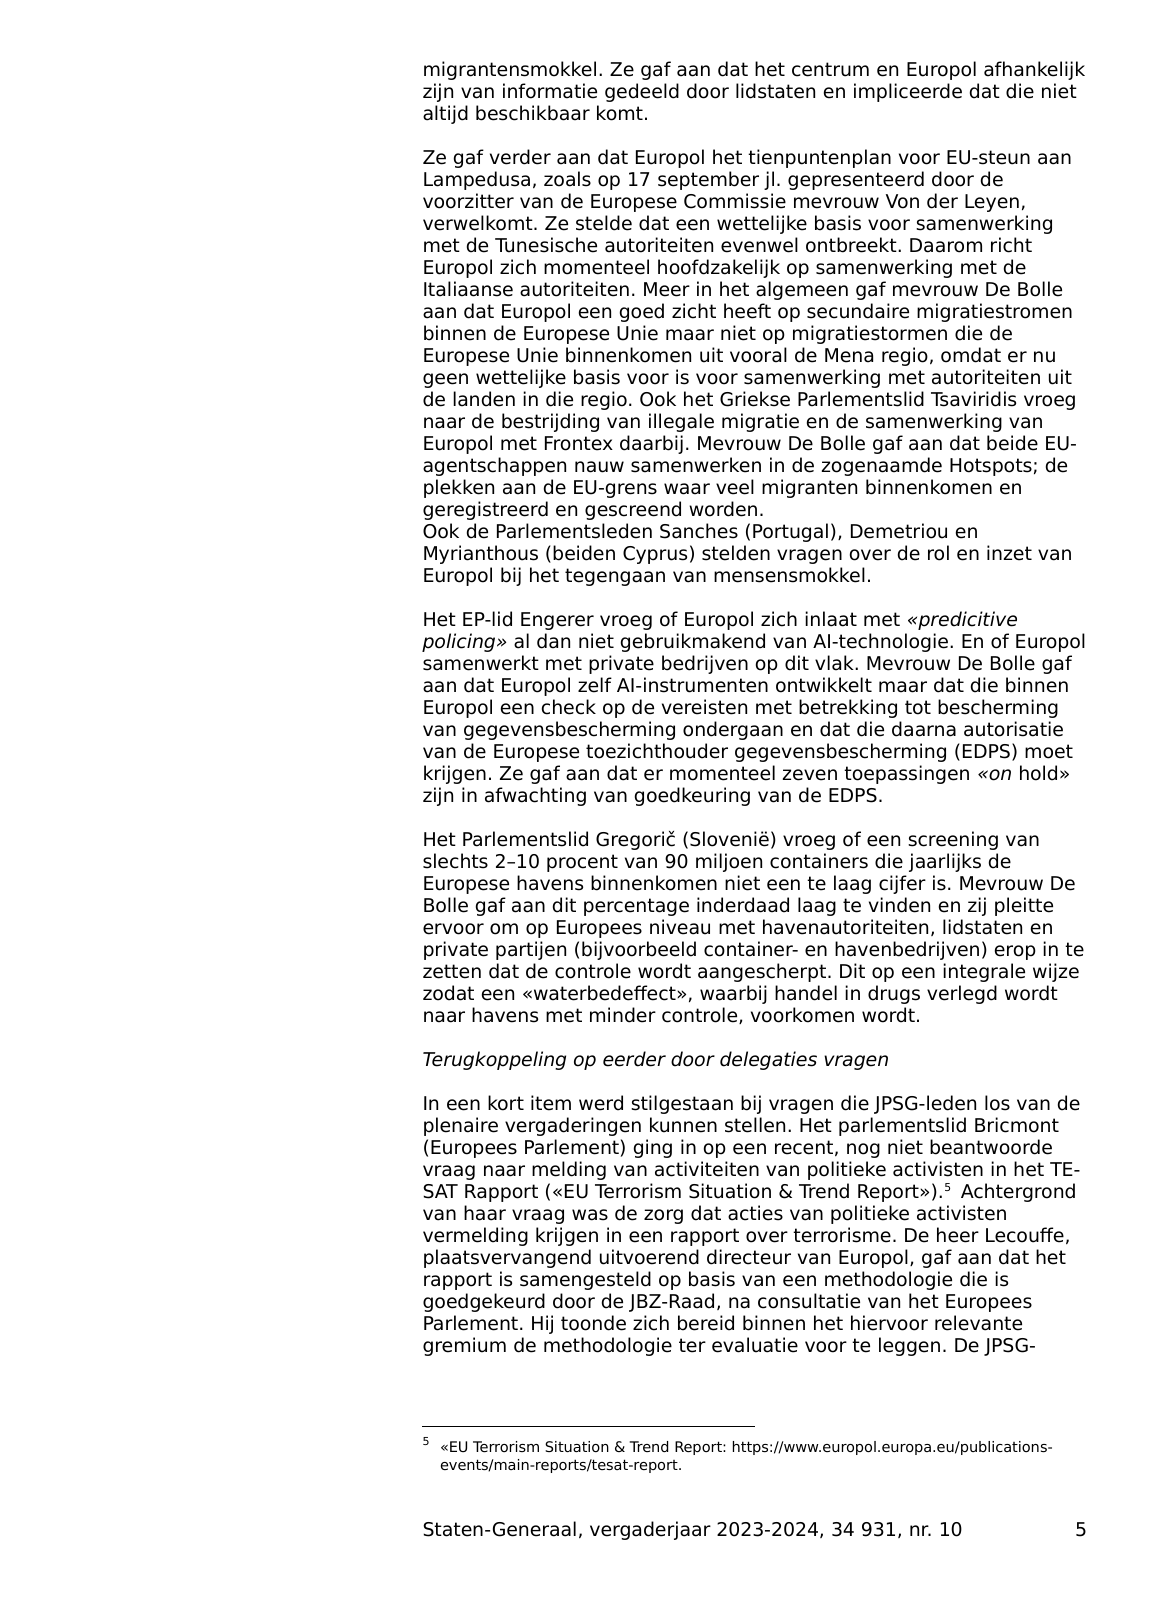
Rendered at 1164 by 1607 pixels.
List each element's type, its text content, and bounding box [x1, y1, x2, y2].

text Ook de Parlementsleden Sanches (Portugal), Demetriou en Myrianthous (beiden Cyprus) stelden vragen over de rol en inzet van Europol bij het tegengaan van mensensmokkel. [422, 521, 1087, 587]
text migrantensmokkel. Ze gaf aan dat het centrum en Europol afhankelijk zijn van informatie gedeeld door lidstaten en impliceerde dat die niet altijd beschikbaar komt. [422, 59, 1087, 125]
subtitle Terugkoppeling op eerder door delegaties vragen [422, 1049, 1087, 1071]
text Ze gaf verder aan dat Europol het tienpuntenplan voor EU-steun aan Lampedusa, zoals op 17 september jl. gepresenteerd door de voorzitter van de Europese Commissie mevrouw Von der Leyen, verwelkomt. Ze stelde dat een wettelijke basis voor samenwerking met de Tunesische autoriteiten evenwel ontbreekt. Daarom richt Europol zich momenteel hoofdzakelijk op samenwerking met de Italiaanse autoriteiten. Meer in het algemeen gaf mevrouw De Bolle aan dat Europol een goed zicht heeft op secundaire migratiestromen binnen de Europese Unie maar niet op migratiestormen die de Europese Unie binnenkomen uit vooral de Mena regio, omdat er nu geen wettelijke basis voor is voor samenwerking met autoriteiten uit de landen in die regio. Ook het Griekse Parlementslid Tsaviridis vroeg naar de bestrijding van illegale migratie en de samenwerking van Europol met Frontex daarbij. Mevrouw De Bolle gaf aan dat beide EU-agentschappen nauw samenwerken in de zogenaamde Hotspots; de plekken aan de EU-grens waar veel migranten binnenkomen en geregistreerd en gescreend worden. [422, 147, 1087, 521]
text Het EP-lid Engerer vroeg of Europol zich inlaat met «predicitive policing» al dan niet gebruikmakend van AI-technologie. En of Europol samenwerkt met private bedrijven op dit vlak. Mevrouw De Bolle gaf aan dat Europol zelf AI-instrumenten ontwikkelt maar dat die binnen Europol een check op de vereisten met betrekking tot bescherming van gegevensbescherming ondergaan en dat die daarna autorisatie van de Europese toezichthouder gegevensbescherming (EDPS) moet krijgen. Ze gaf aan dat er momenteel zeven toepassingen «on hold» zijn in afwachting van goedkeuring van de EDPS. [422, 609, 1087, 807]
text In een kort item werd stilgestaan bij vragen die JPSG-leden los van de plenaire vergaderingen kunnen stellen. Het parlementslid Bricmont (Europees Parlement) ging in op een recent, nog niet beantwoorde vraag naar melding van activiteiten van politieke activisten in het TE-SAT Rapport («EU Terrorism Situation & Trend Report»). Achtergrond van haar vraag was de zorg dat acties van politieke activisten vermelding krijgen in een rapport over terrorisme. De heer Lecouffe, plaatsvervangend uitvoerend directeur van Europol, gaf aan dat het rapport is samengesteld op basis van een methodologie die is goedgekeurd door de JBZ-Raad, na consultatie van het Europees Parlement. Hij toonde zich bereid binnen het hiervoor relevante gremium de methodologie ter evaluatie voor te leggen. De JPSG- [422, 1093, 1087, 1357]
text Het Parlementslid Gregorič (Slovenië) vroeg of een screening van slechts 2–10 procent van 90 miljoen containers die jaarlijks de Europese havens binnenkomen niet een te laag cijfer is. Mevrouw De Bolle gaf aan dit percentage inderdaad laag te vinden en zij pleitte ervoor om op Europees niveau met havenautoriteiten, lidstaten en private partijen (bijvoorbeeld container- en havenbedrijven) erop in te zetten dat de controle wordt aangescherpt. Dit op een integrale wijze zodat een «waterbedeffect», waarbij handel in drugs verlegd wordt naar havens met minder controle, voorkomen wordt. [422, 829, 1087, 1027]
text «EU Terrorism Situation & Trend Report: https://www.europol.europa.eu/publications-events/main-reports/tesat-report. [422, 1435, 1087, 1474]
